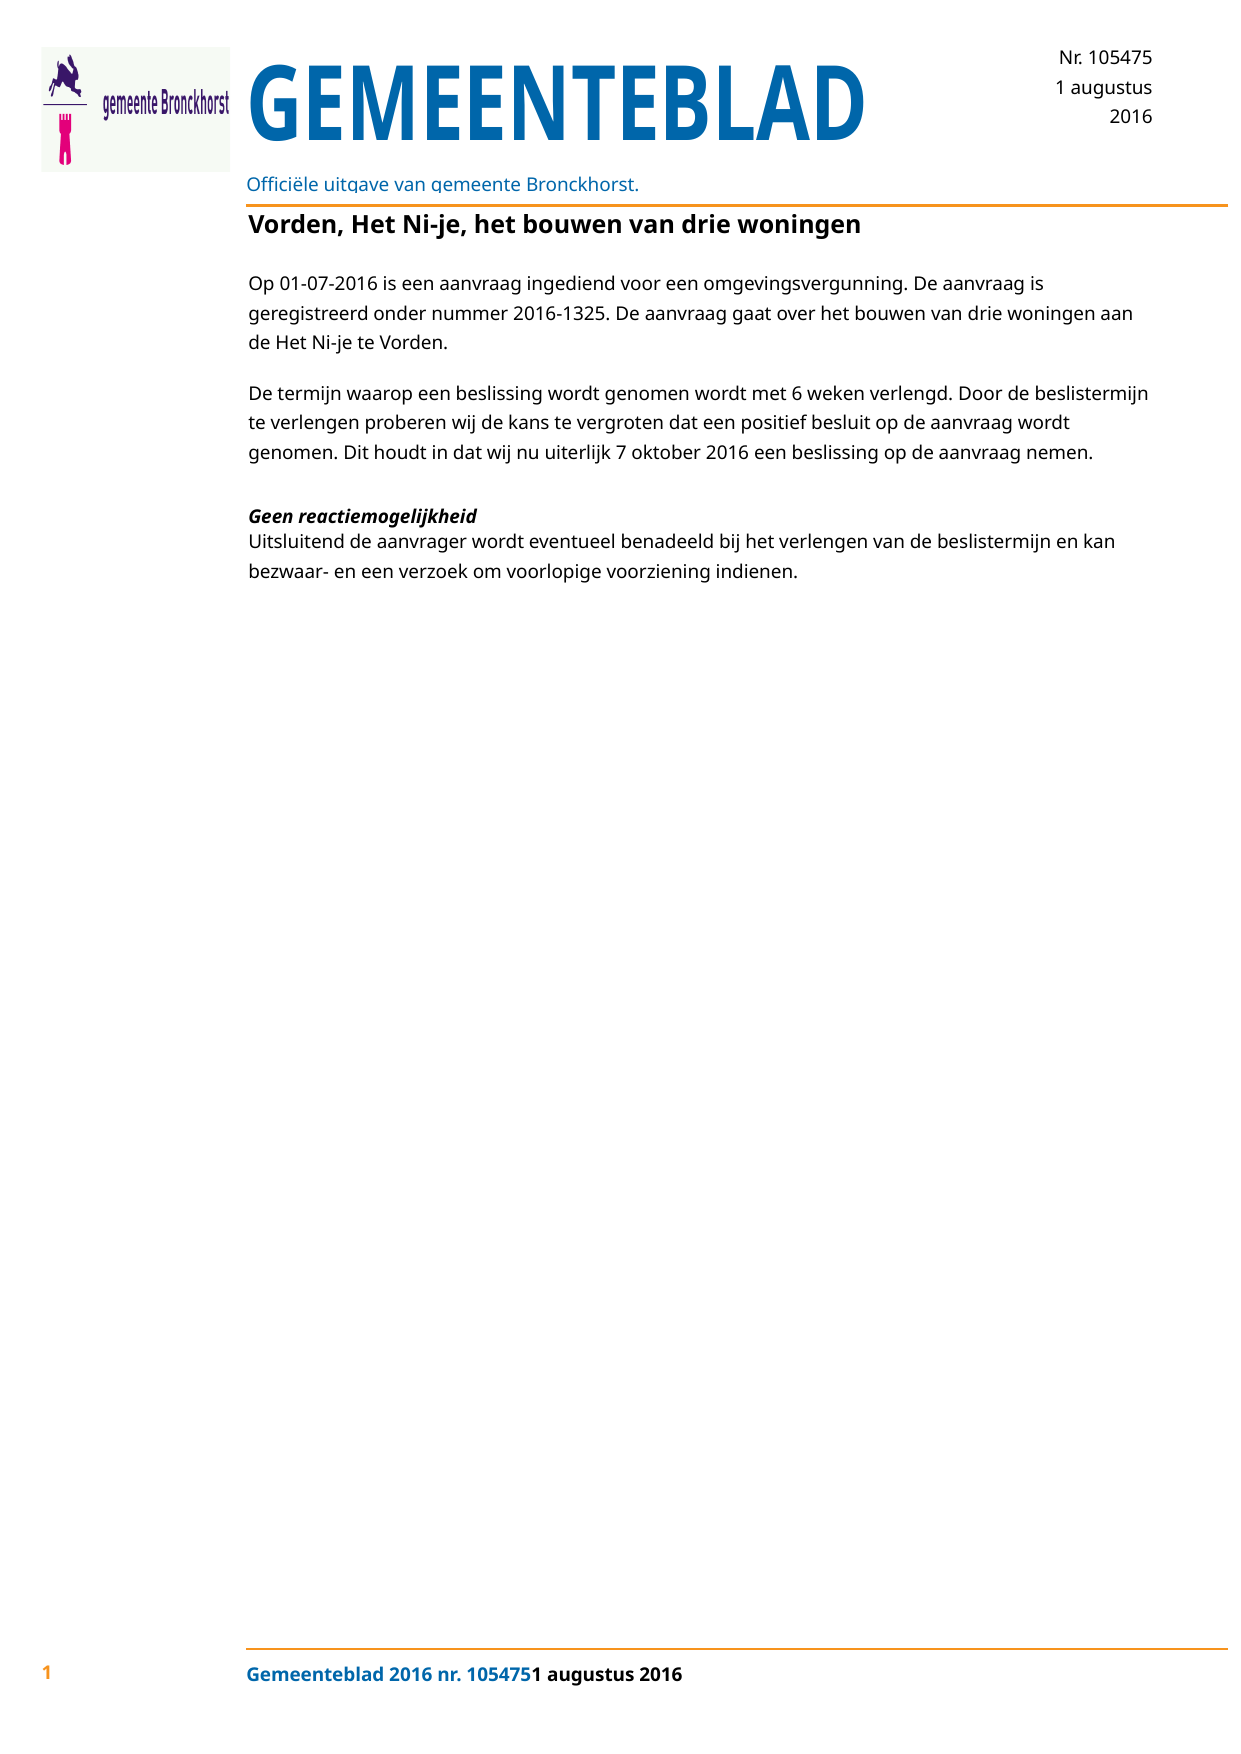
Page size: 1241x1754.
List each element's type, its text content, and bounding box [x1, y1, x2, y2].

picture [41, 47, 231, 172]
text Vorden, Het Ni-je, het bouwen van drie woningen [248, 207, 1152, 241]
text Uitsluitend de aanvrager wordt eventueel benadeeld bij het verlengen van de beslistermijn en kan bezwaar- en een verzoek om voorlopige voorziening indienen. [248, 529, 1152, 584]
text Geen reactiemogelijkheid [248, 503, 1152, 529]
text Op 01-07-2016 is een aanvraag ingediend voor een omgevingsvergunning. De aanvraag is geregistreerd onder nummer 2016-1325. De aanvraag gaat over het bouwen van drie woningen aan de Het Ni-je te Vorden. [248, 270, 1152, 355]
text De termijn waarop een beslissing wordt genomen wordt met 6 weken verlengd. Door de beslistermijn te verlengen proberen wij de kans te vergroten dat een positief besluit op de aanvraag wordt genomen. Dit houdt in dat wij nu uiterlijk 7 oktober 2016 een beslissing op de aanvraag nemen. [248, 380, 1152, 465]
